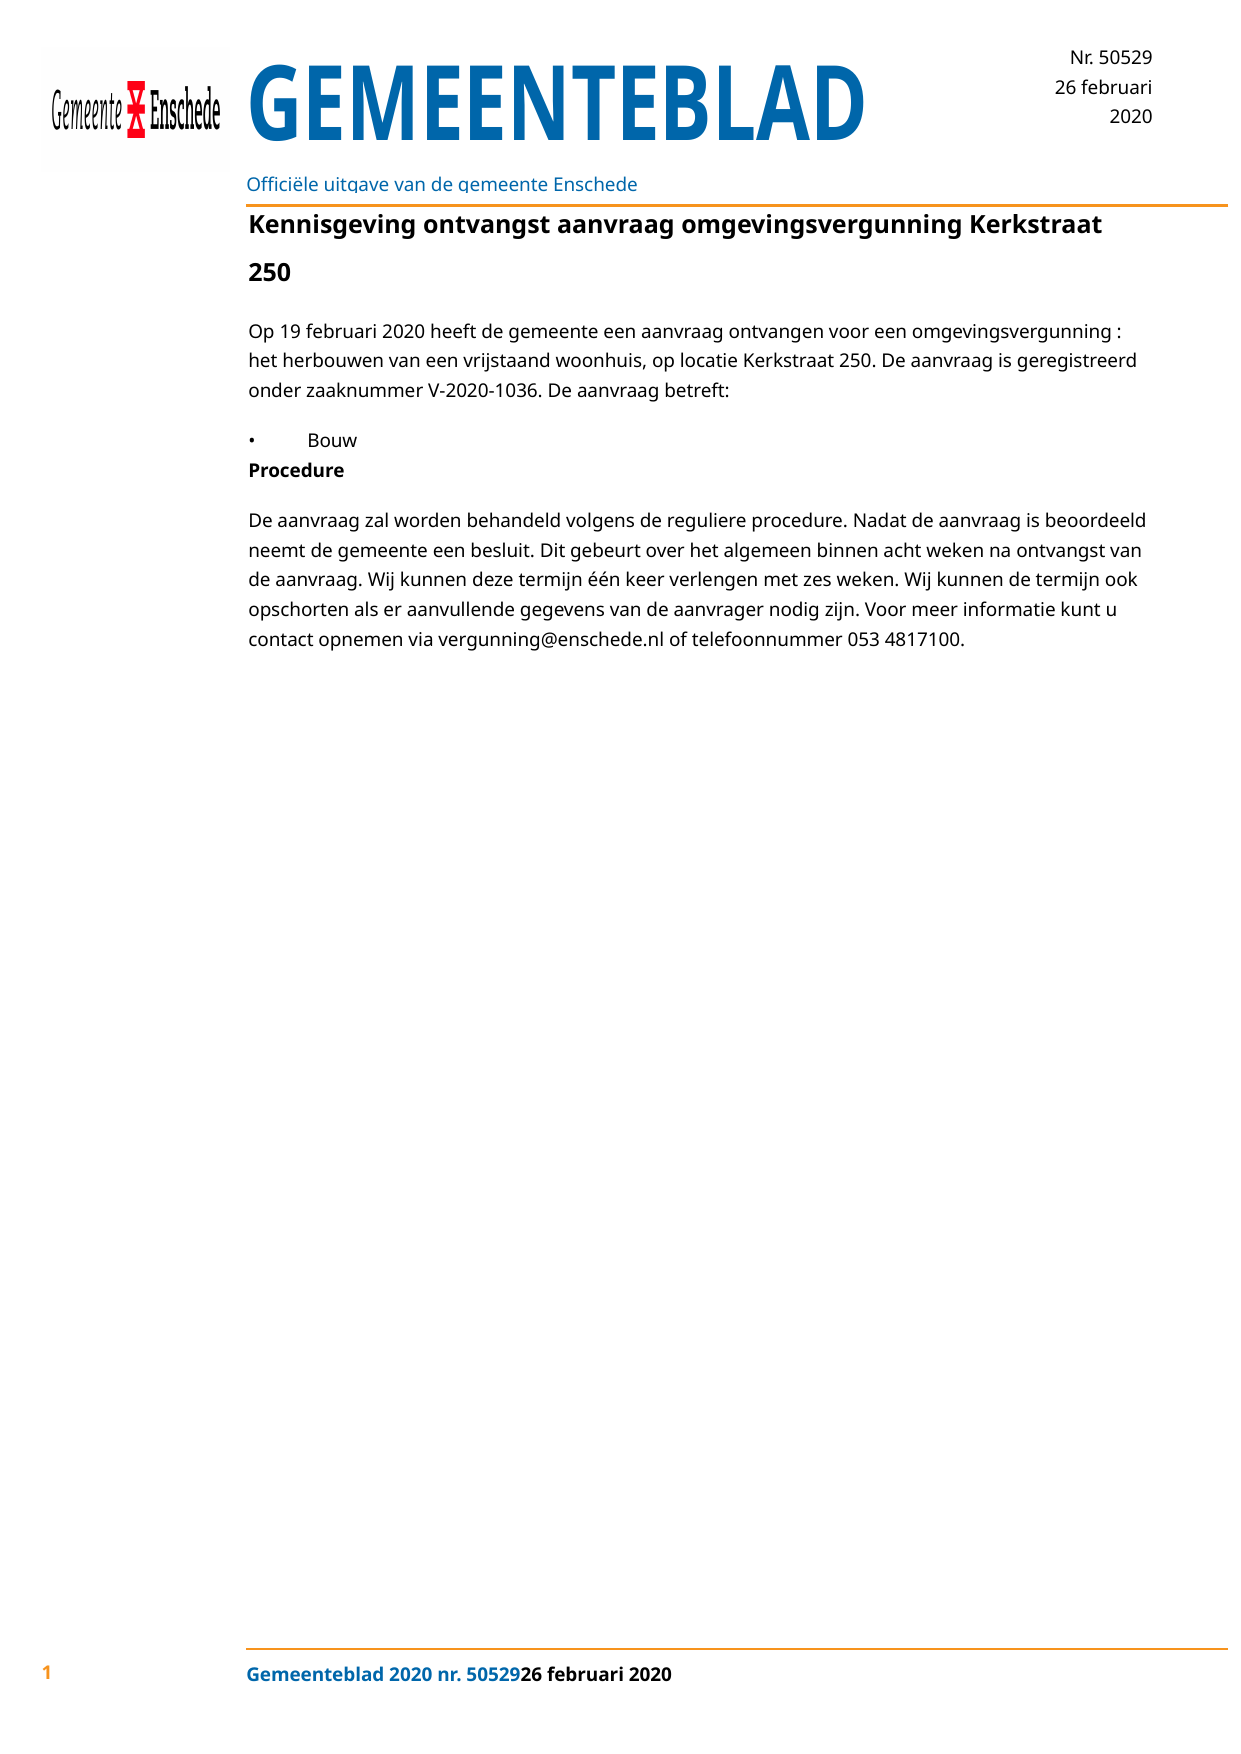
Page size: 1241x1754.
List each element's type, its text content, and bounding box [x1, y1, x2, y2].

text De aanvraag zal worden behandeld volgens de reguliere procedure. Nadat de aanvraag is beoordeeld neemt de gemeente een besluit. Dit gebeurt over het algemeen binnen acht weken na ontvangst van de aanvraag. Wij kunnen deze termijn één keer verlengen met zes weken. Wij kunnen de termijn ook opschorten als er aanvullende gegevens van de aanvrager nodig zijn. Voor meer informatie kunt u contact opnemen via vergunning@enschede.nl of telefoonnummer 053 4817100. [248, 507, 1152, 652]
text Procedure [248, 457, 1152, 483]
list Bouw [248, 427, 1152, 453]
text Kennisgeving ontvangst aanvraag omgevingsvergunning Kerkstraat 250 [248, 207, 1152, 288]
picture [41, 47, 231, 172]
text Op 19 februari 2020 heeft de gemeente een aanvraag ontvangen voor een omgevingsvergunning : het herbouwen van een vrijstaand woonhuis, op locatie Kerkstraat 250. De aanvraag is geregistreerd onder zaaknummer V-2020-1036. De aanvraag betreft: [248, 318, 1152, 403]
